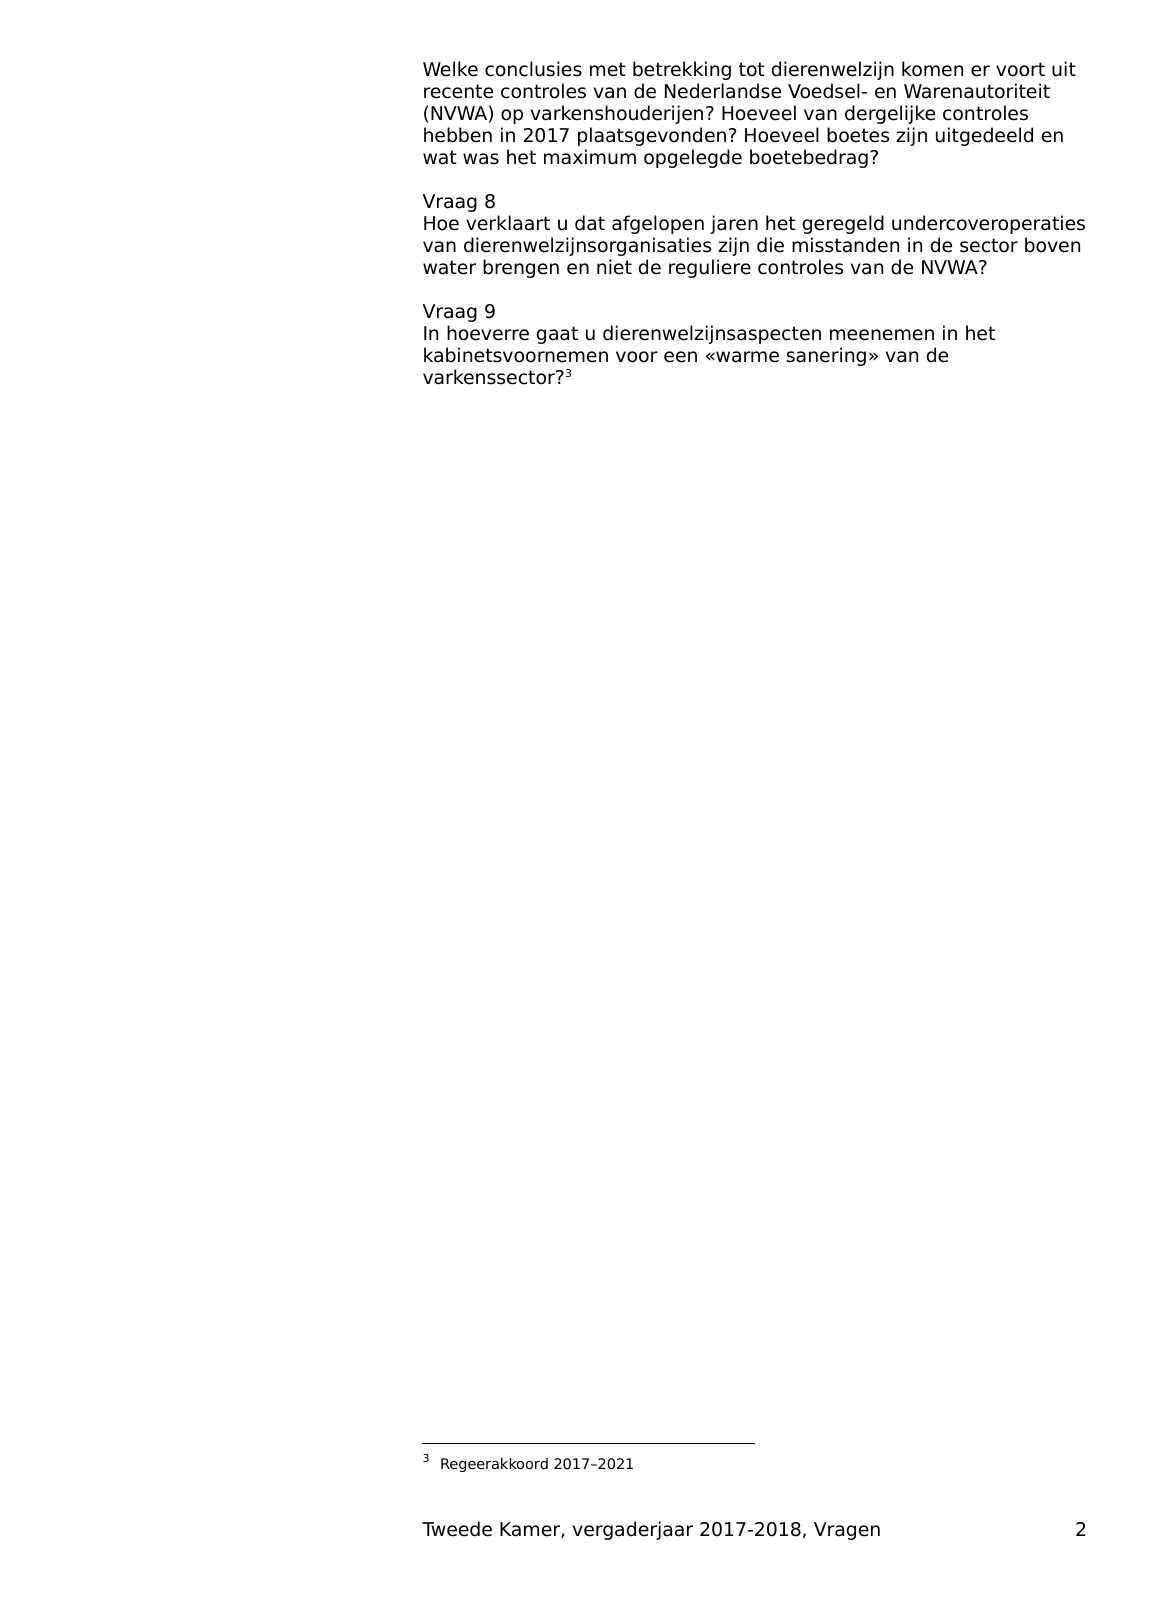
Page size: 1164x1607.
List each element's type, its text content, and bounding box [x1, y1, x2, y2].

text Regeerakkoord 2017–2021 [422, 1452, 1087, 1474]
text Vraag 8 [422, 191, 1087, 213]
text Vraag 9 [422, 301, 1087, 323]
text Welke conclusies met betrekking tot dierenwelzijn komen er voort uit recente controles van de Nederlandse Voedsel- en Warenautoriteit (NVWA) op varkenshouderijen? Hoeveel van dergelijke controles hebben in 2017 plaatsgevonden? Hoeveel boetes zijn uitgedeeld en wat was het maximum opgelegde boetebedrag? [422, 59, 1087, 169]
text Hoe verklaart u dat afgelopen jaren het geregeld undercoveroperaties van dierenwelzijnsorganisaties zijn die misstanden in de sector boven water brengen en niet de reguliere controles van de NVWA? [422, 213, 1087, 279]
text In hoeverre gaat u dierenwelzijnsaspecten meenemen in het kabinetsvoornemen voor een «warme sanering» van de varkenssector? [422, 323, 1087, 389]
